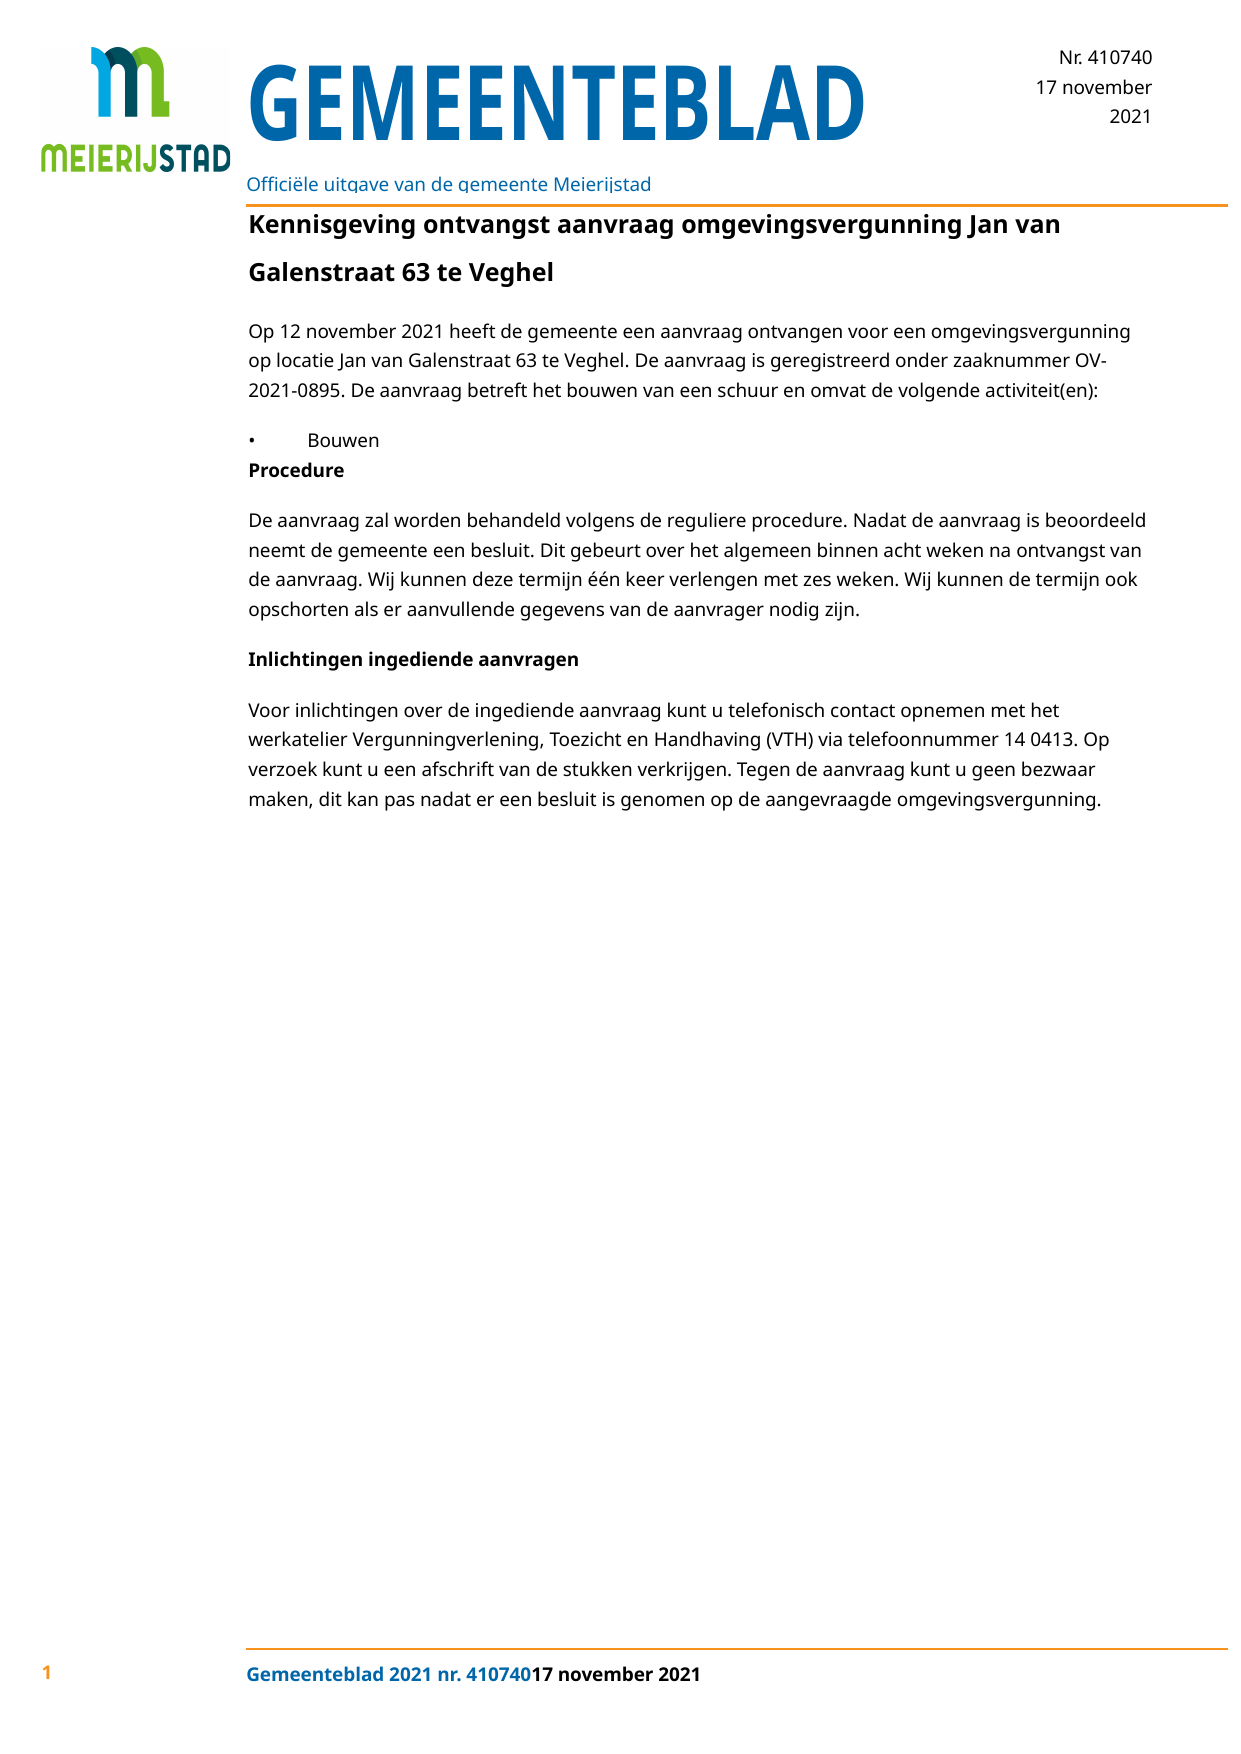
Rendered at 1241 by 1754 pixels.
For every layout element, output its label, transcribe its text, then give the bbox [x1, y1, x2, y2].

text Inlichtingen ingediende aanvragen [248, 647, 1152, 672]
text De aanvraag zal worden behandeld volgens de reguliere procedure. Nadat de aanvraag is beoordeeld neemt de gemeente een besluit. Dit gebeurt over het algemeen binnen acht weken na ontvangst van de aanvraag. Wij kunnen deze termijn één keer verlengen met zes weken. Wij kunnen de termijn ook opschorten als er aanvullende gegevens van de aanvrager nodig zijn. [248, 507, 1152, 622]
text Op 12 november 2021 heeft de gemeente een aanvraag ontvangen voor een omgevingsvergunning op locatie Jan van Galenstraat 63 te Veghel. De aanvraag is geregistreerd onder zaaknummer OV-2021-0895. De aanvraag betreft het bouwen van een schuur en omvat de volgende activiteit(en): [248, 318, 1152, 403]
text Voor inlichtingen over de ingediende aanvraag kunt u telefonisch contact opnemen met het werkatelier Vergunningverlening, Toezicht en Handhaving (VTH) via telefoonnummer 14 0413. Op verzoek kunt u een afschrift van de stukken verkrijgen. Tegen de aanvraag kunt u geen bezwaar maken, dit kan pas nadat er een besluit is genomen op de aangevraagde omgevingsvergunning. [248, 697, 1152, 812]
text Procedure [248, 457, 1152, 483]
list Bouwen [248, 427, 1152, 453]
picture [41, 47, 231, 172]
text Kennisgeving ontvangst aanvraag omgevingsvergunning Jan van Galenstraat 63 te Veghel [248, 207, 1152, 288]
